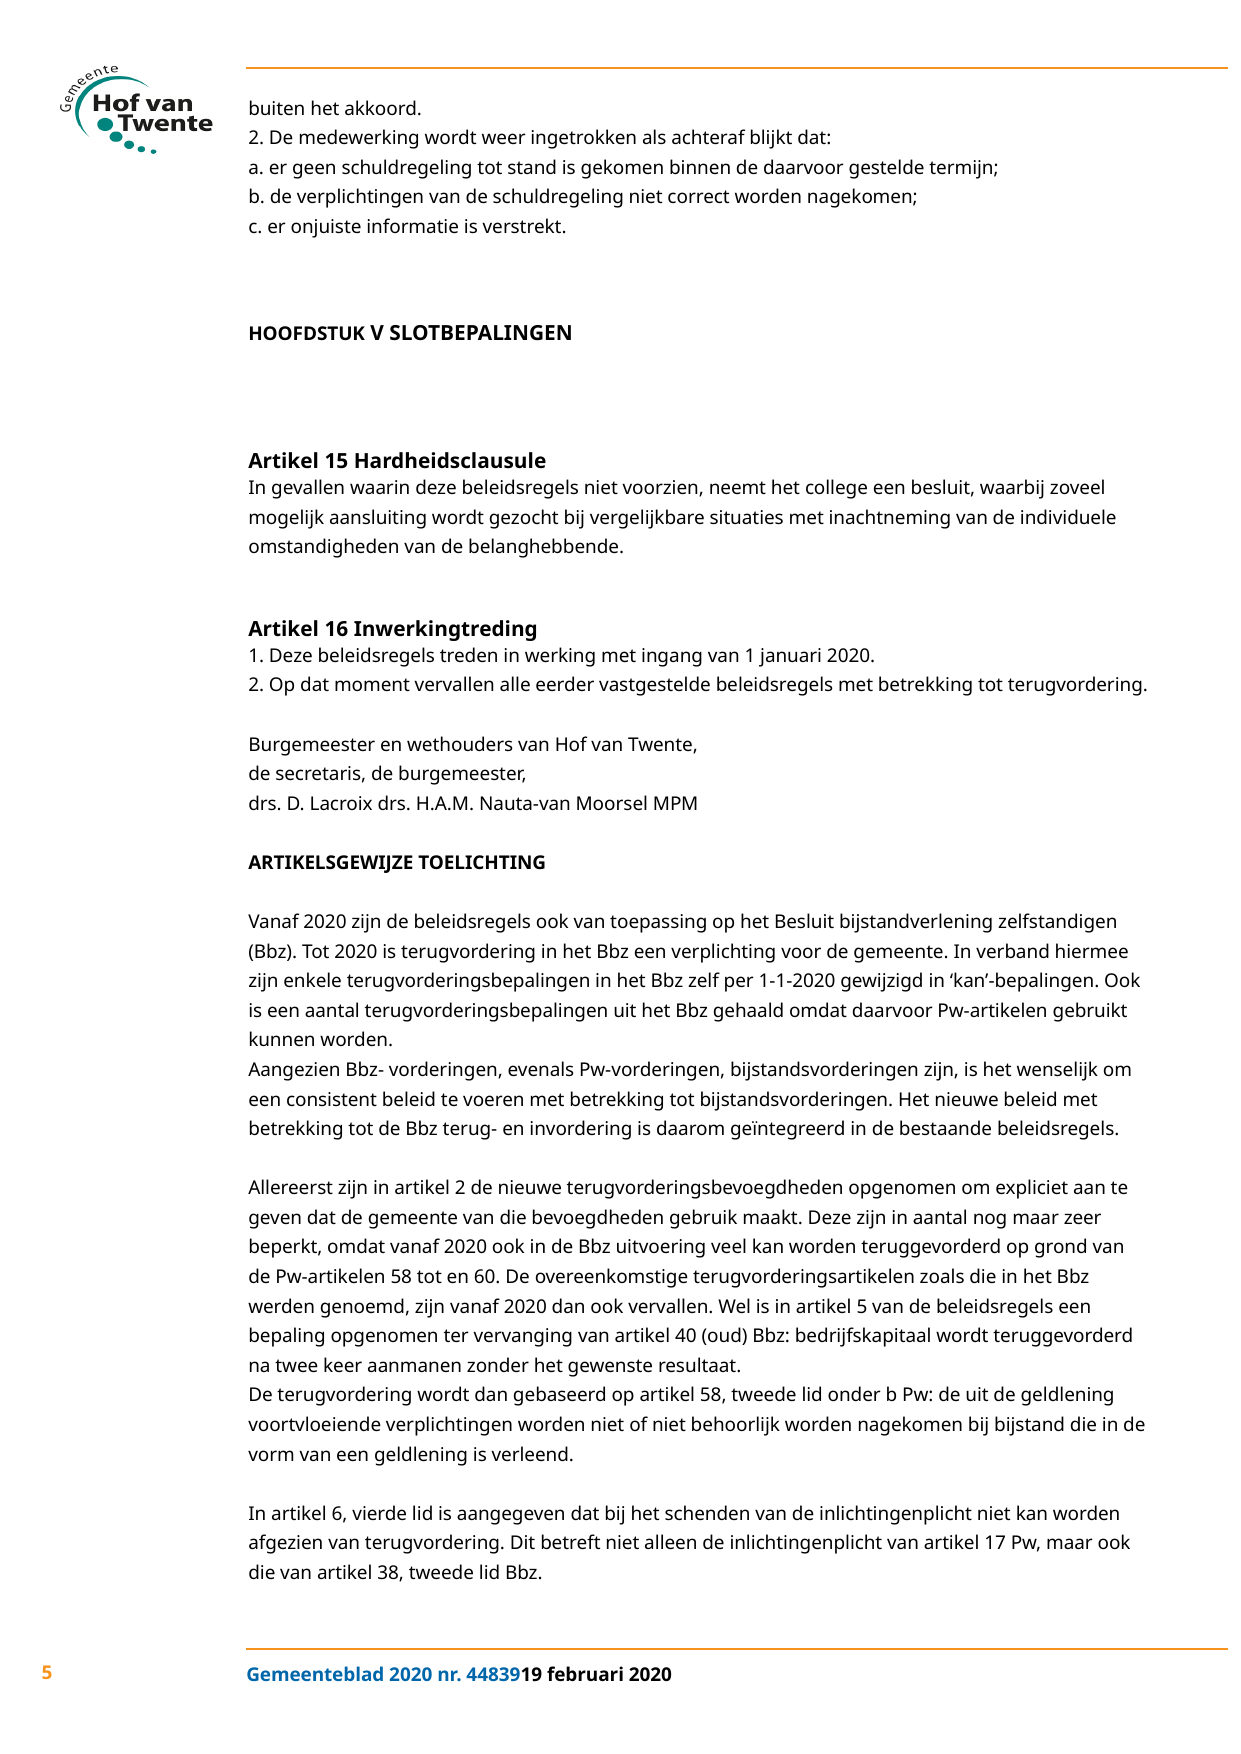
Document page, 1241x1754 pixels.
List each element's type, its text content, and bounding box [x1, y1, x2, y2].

text Artikel 15 Hardheidsclausule [248, 446, 1152, 474]
text b. de verplichtingen van de schuldregeling niet correct worden nagekomen; [248, 183, 1152, 209]
text HOOFDSTUK V SLOTBEPALINGEN [248, 318, 1152, 346]
text drs. D. Lacroix drs. H.A.M. Nauta-van Moorsel MPM [248, 790, 1152, 816]
text In gevallen waarin deze beleidsregels niet voorzien, neemt het college een besluit, waarbij zoveel mogelijk aansluiting wordt gezocht bij vergelijkbare situaties met inachtneming van de individuele omstandigheden van de belanghebbende. [248, 474, 1152, 559]
text a. er geen schuldregeling tot stand is gekomen binnen de daarvoor gestelde termijn; [248, 154, 1152, 180]
text Aangezien Bbz- vorderingen, evenals Pw-vorderingen, bijstandsvorderingen zijn, is het wenselijk om een consistent beleid te voeren met betrekking tot bijstandsvorderingen. Het nieuwe beleid met betrekking tot de Bbz terug- en invordering is daarom geïntegreerd in de bestaande beleidsregels. [248, 1056, 1152, 1141]
text c. er onjuiste informatie is verstrekt. [248, 213, 1152, 239]
text 1. Deze beleidsregels treden in werking met ingang van 1 januari 2020. [248, 642, 1152, 668]
text Artikel 16 Inwerkingtreding [248, 614, 1152, 642]
text 2. De medewerking wordt weer ingetrokken als achteraf blijkt dat: [248, 124, 1152, 150]
text ARTIKELSGEWIJZE TOELICHTING [248, 849, 1152, 875]
text de secretaris, de burgemeester, [248, 760, 1152, 786]
text Allereerst zijn in artikel 2 de nieuwe terugvorderingsbevoegdheden opgenomen om expliciet aan te geven dat de gemeente van die bevoegdheden gebruik maakt. Deze zijn in aantal nog maar zeer beperkt, omdat vanaf 2020 ook in de Bbz uitvoering veel kan worden teruggevorderd op grond van de Pw-artikelen 58 tot en 60. De overeenkomstige terugvorderingsartikelen zoals die in het Bbz werden genoemd, zijn vanaf 2020 dan ook vervallen. Wel is in artikel 5 van de beleidsregels een bepaling opgenomen ter vervanging van artikel 40 (oud) Bbz: bedrijfskapitaal wordt teruggevorderd na twee keer aanmanen zonder het gewenste resultaat. [248, 1174, 1152, 1378]
text Burgemeester en wethouders van Hof van Twente, [248, 731, 1152, 757]
text In artikel 6, vierde lid is aangegeven dat bij het schenden van de inlichtingenplicht niet kan worden afgezien van terugvordering. Dit betreft niet alleen de inlichtingenplicht van artikel 17 Pw, maar ook die van artikel 38, tweede lid Bbz. [248, 1500, 1152, 1585]
text buiten het akkoord. [248, 95, 1152, 121]
picture [41, 47, 231, 172]
text Vanaf 2020 zijn de beleidsregels ook van toepassing op het Besluit bijstandverlening zelfstandigen (Bbz). Tot 2020 is terugvordering in het Bbz een verplichting voor de gemeente. In verband hiermee zijn enkele terugvorderingsbepalingen in het Bbz zelf per 1-1-2020 gewijzigd in ‘kan’-bepalingen. Ook is een aantal terugvorderingsbepalingen uit het Bbz gehaald omdat daarvoor Pw-artikelen gebruikt kunnen worden. [248, 908, 1152, 1052]
text 2. Op dat moment vervallen alle eerder vastgestelde beleidsregels met betrekking tot terugvordering. [248, 672, 1152, 697]
text De terugvordering wordt dan gebaseerd op artikel 58, tweede lid onder b Pw: de uit de geldlening voortvloeiende verplichtingen worden niet of niet behoorlijk worden nagekomen bij bijstand die in de vorm van een geldlening is verleend. [248, 1382, 1152, 1467]
